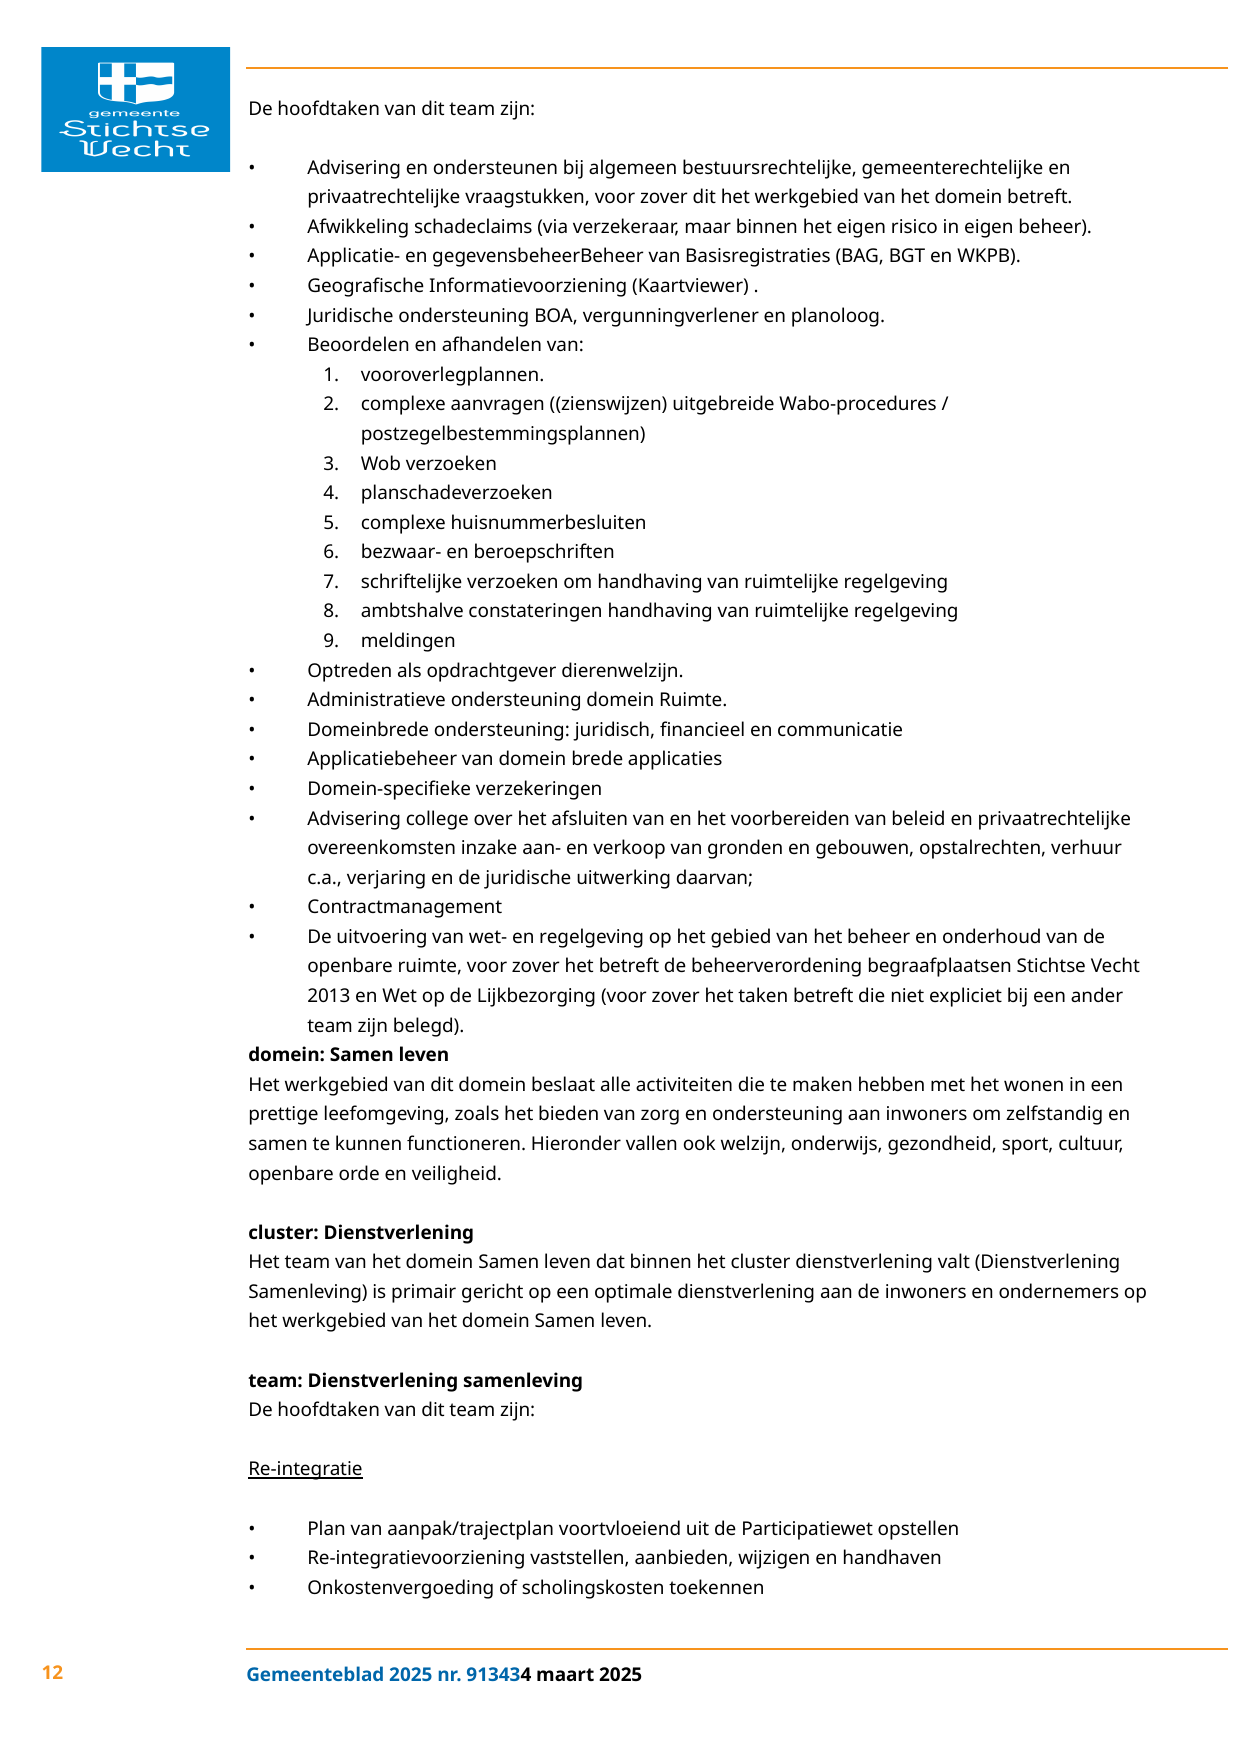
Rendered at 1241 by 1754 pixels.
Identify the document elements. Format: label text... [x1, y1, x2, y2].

list Advisering en ondersteunen bij algemeen bestuursrechtelijke, gemeenterechtelijke en privaatrechtelijke vraagstukken, voor zover dit het werkgebied van het domein betreft. [248, 154, 1152, 209]
list complexe aanvragen ((zienswijzen) uitgebreide Wabo-procedures / postzegelbestemmingsplannen) [323, 391, 1152, 446]
text cluster: Dienstverlening [248, 1219, 1152, 1245]
list meldingen [323, 627, 1152, 653]
list Advisering college over het afsluiten van en het voorbereiden van beleid en privaatrechtelijke overeenkomsten inzake aan- en verkoop van gronden en gebouwen, opstalrechten, verhuur c.a., verjaring en de juridische uitwerking daarvan; [248, 805, 1152, 890]
list Afwikkeling schadeclaims (via verzekeraar, maar binnen het eigen risico in eigen beheer). [248, 213, 1152, 239]
text De hoofdtaken van dit team zijn: [248, 1396, 1152, 1422]
list planschadeverzoeken [323, 479, 1152, 505]
text De hoofdtaken van dit team zijn: [248, 95, 1152, 121]
text Re-integratie [248, 1456, 1152, 1481]
list Contractmanagement [248, 893, 1152, 919]
text Het team van het domein Samen leven dat binnen het cluster dienstverlening valt (Dienstverlening Samenleving) is primair gericht op een optimale dienstverlening aan de inwoners en ondernemers op het werkgebied van het domein Samen leven. [248, 1248, 1152, 1333]
list Juridische ondersteuning BOA, vergunningverlener en planoloog. [248, 302, 1152, 328]
picture [99, 63, 135, 101]
text domein: Samen leven [248, 1041, 1152, 1067]
list Wob verzoeken [323, 450, 1152, 476]
list Applicatiebeheer van domein brede applicaties [248, 746, 1152, 771]
list Applicatie- en gegevensbeheerBeheer van Basisregistraties (BAG, BGT en WKPB). [248, 243, 1152, 268]
list Domein-specifieke verzekeringen [248, 775, 1152, 801]
text Het werkgebied van dit domein beslaat alle activiteiten die te maken hebben met het wonen in een prettige leefomgeving, zoals het bieden van zorg en ondersteuning aan inwoners om zelfstandig en samen te kunnen functioneren. Hieronder vallen ook welzijn, onderwijs, gezondheid, sport, cultuur, openbare orde en veiligheid. [248, 1071, 1152, 1186]
list schriftelijke verzoeken om handhaving van ruimtelijke regelgeving [323, 568, 1152, 594]
list ambtshalve constateringen handhaving van ruimtelijke regelgeving [323, 598, 1152, 623]
list Optreden als opdrachtgever dierenwelzijn. [248, 657, 1152, 683]
list Geografische Informatievoorziening (Kaartviewer) . [248, 272, 1152, 298]
text team: Dienstverlening samenleving [248, 1367, 1152, 1393]
list bezwaar- en beroepschriften [323, 538, 1152, 564]
list Beoordelen en afhandelen van: [248, 331, 1152, 357]
list Plan van aanpak/trajectplan voortvloeiend uit de Participatiewet opstellen [248, 1515, 1152, 1541]
list Re-integratievoorziening vaststellen, aanbieden, wijzigen en handhaven [248, 1544, 1152, 1570]
list Administratieve ondersteuning domein Ruimte. [248, 686, 1152, 712]
picture [137, 63, 174, 103]
list vooroverlegplannen. [323, 361, 1152, 387]
list De uitvoering van wet- en regelgeving op het gebied van het beheer en onderhoud van de openbare ruimte, voor zover het betreft de beheerverordening begraafplaatsen Stichtse Vecht 2013 en Wet op de Lijkbezorging (voor zover het taken betreft die niet expliciet bij een ander team zijn belegd). [248, 923, 1152, 1038]
list Domeinbrede ondersteuning: juridisch, financieel en communicatie [248, 716, 1152, 742]
list Onkostenvergoeding of scholingskosten toekennen [248, 1574, 1152, 1600]
list complexe huisnummerbesluiten [323, 509, 1152, 535]
